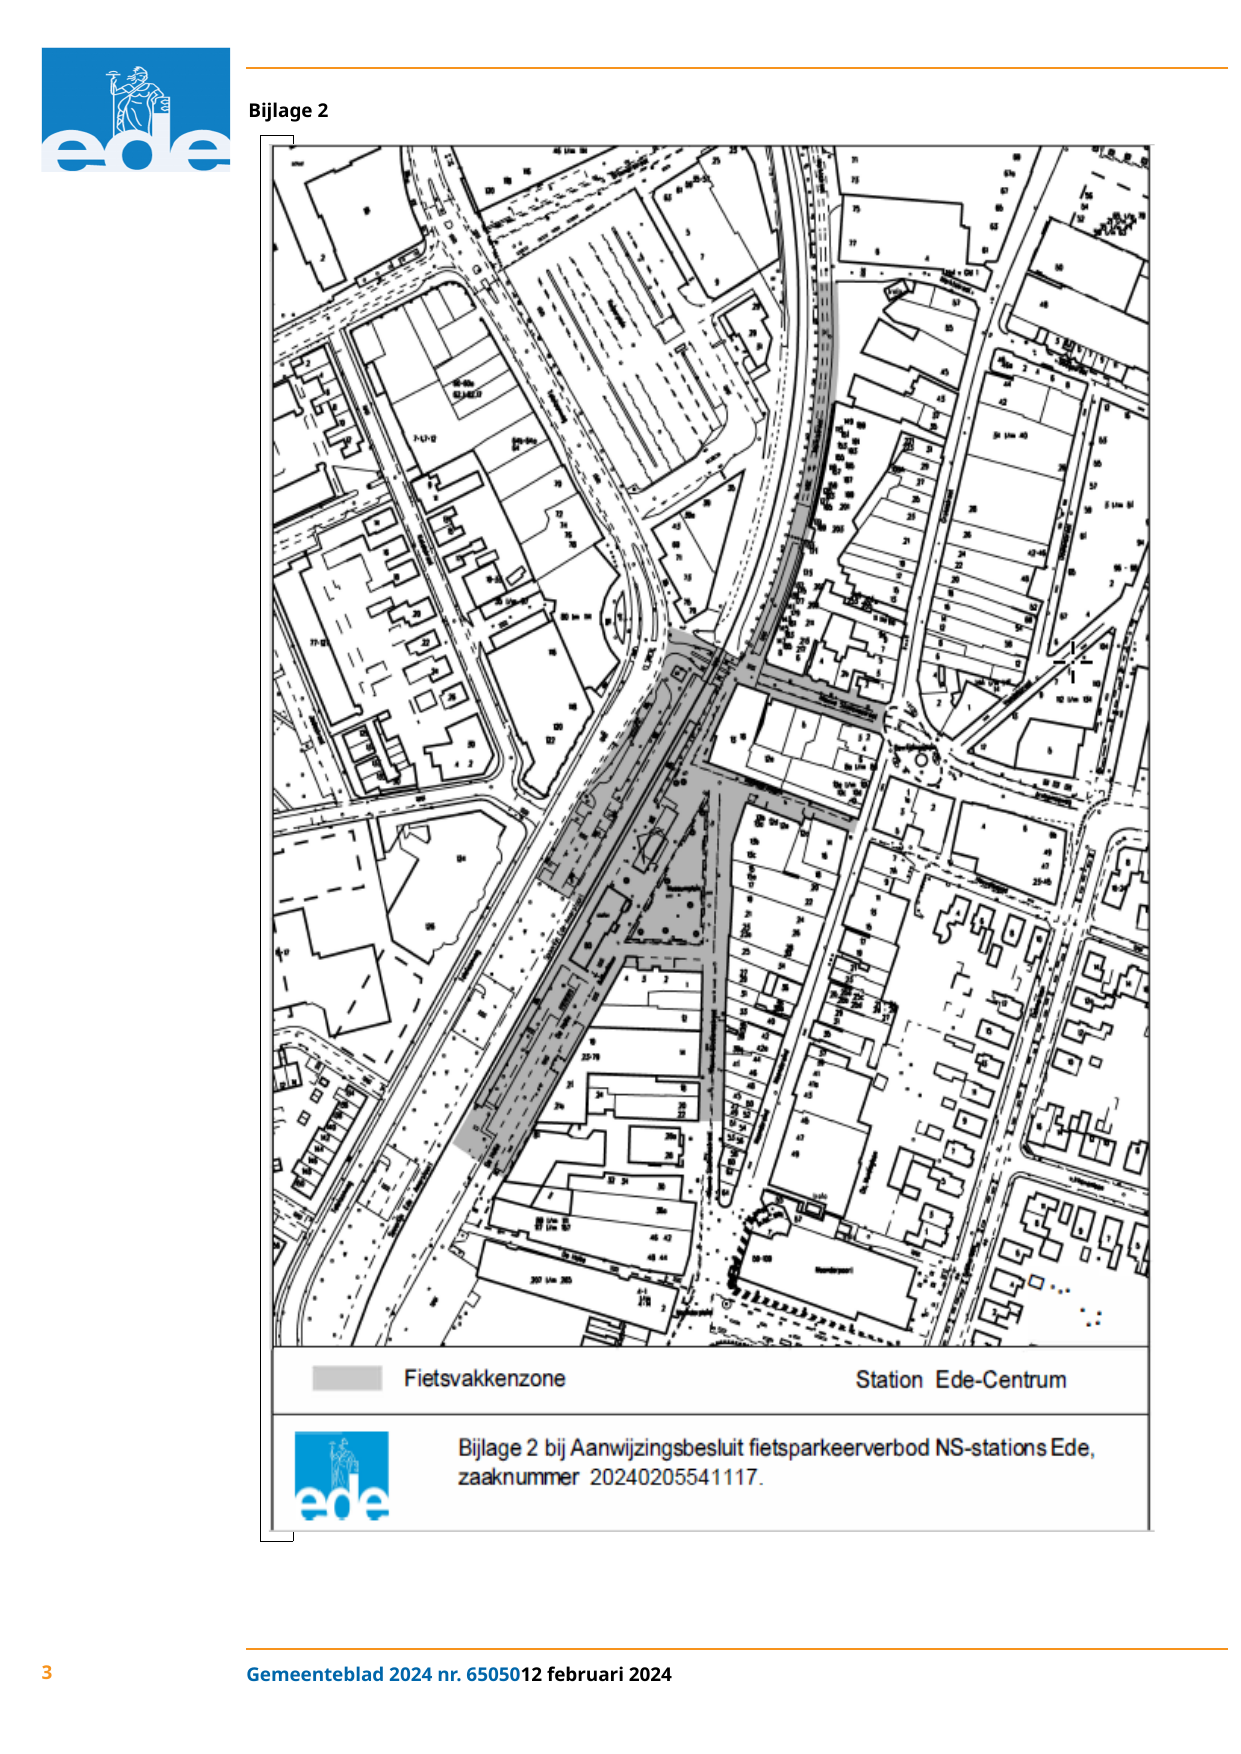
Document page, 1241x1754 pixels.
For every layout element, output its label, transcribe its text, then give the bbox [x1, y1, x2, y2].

picture [41, 47, 231, 172]
picture [268, 144, 1155, 1532]
text Bijlage 2 [248, 95, 1152, 123]
